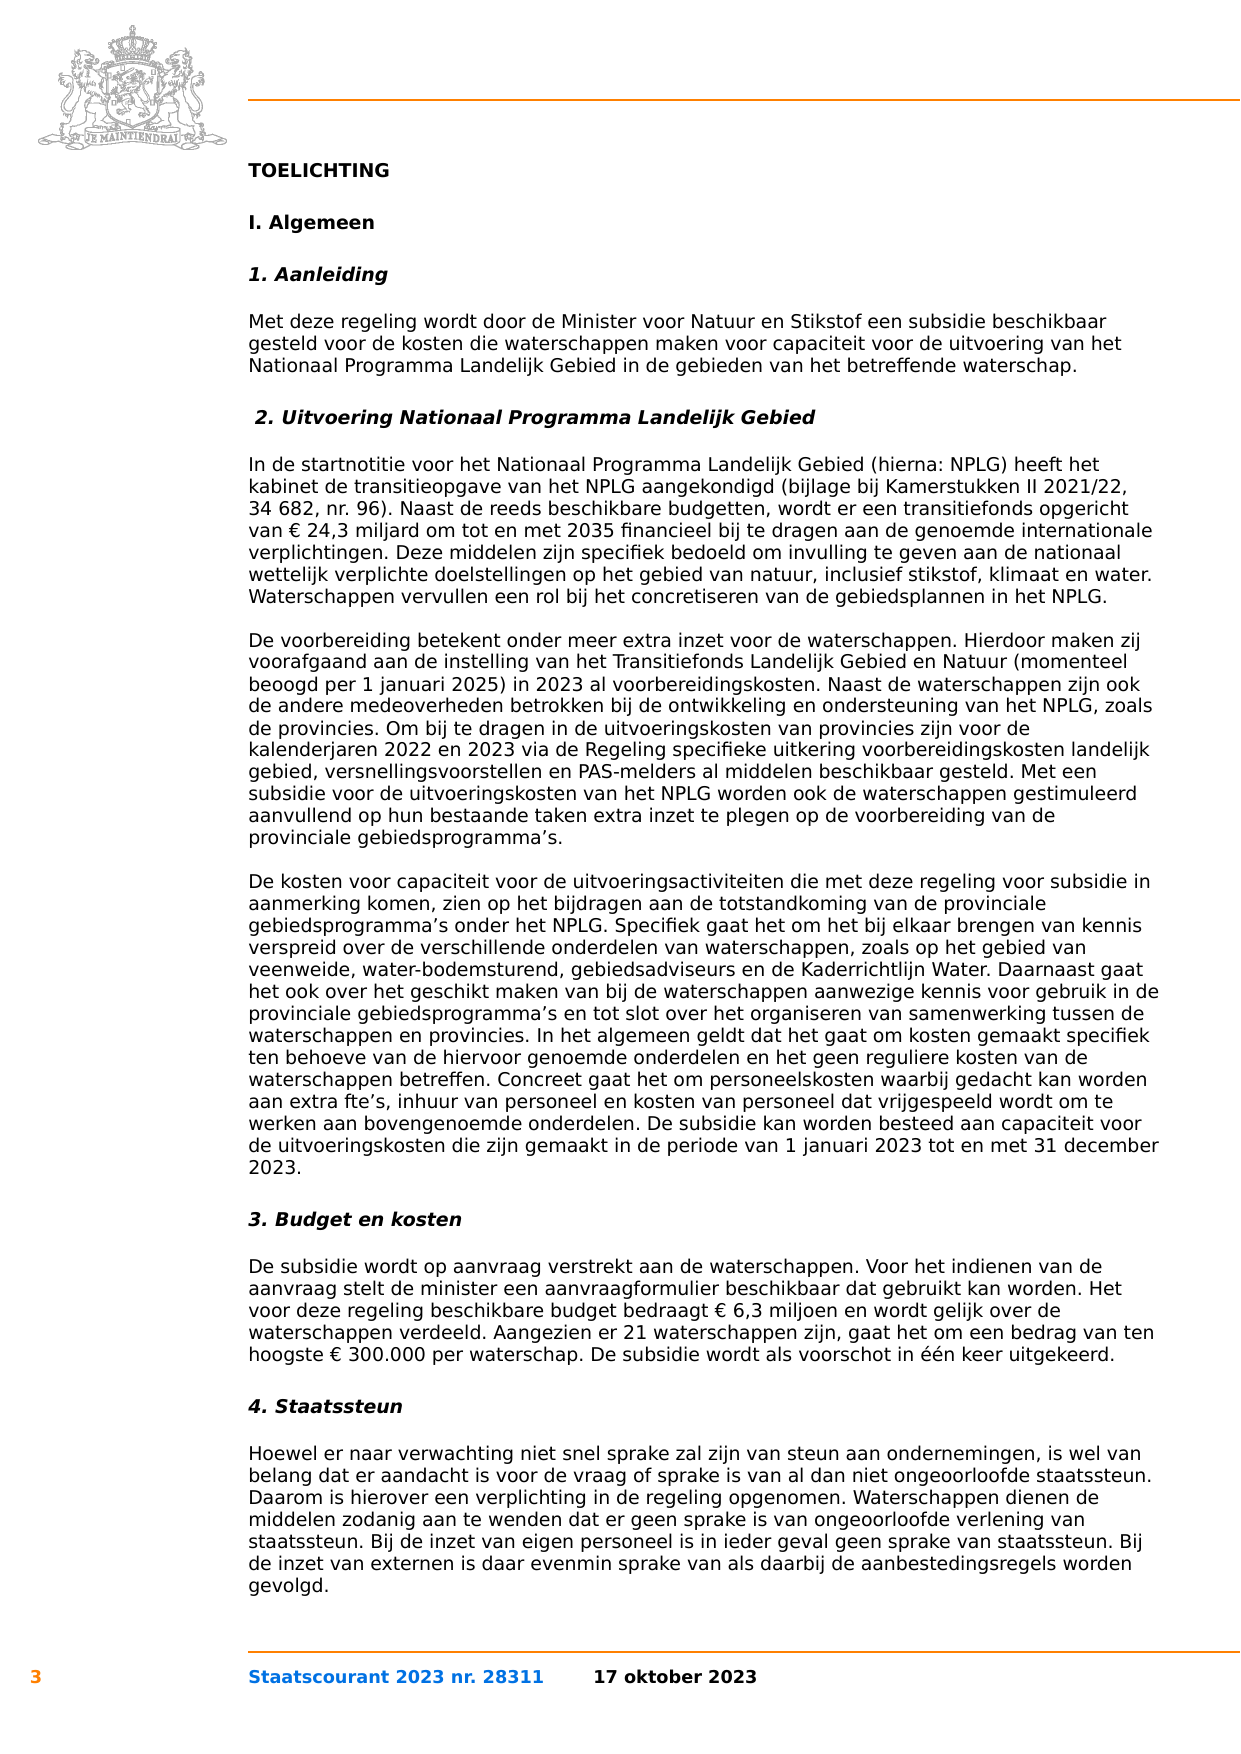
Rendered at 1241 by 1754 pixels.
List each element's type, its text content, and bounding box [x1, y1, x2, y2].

subtitle I. Algemeen [248, 212, 1163, 234]
text In de startnotitie voor het Nationaal Programma Landelijk Gebied (hierna: NPLG) heeft het kabinet de transitieopgave van het NPLG aangekondigd (bijlage bij Kamerstukken II 2021/22, 34 682, nr. 96). Naast de reeds beschikbare budgetten, wordt er een transitiefonds opgericht van € 24,3 miljard om tot en met 2035 financieel bij te dragen aan de genoemde internationale verplichtingen. Deze middelen zijn specifiek bedoeld om invulling te geven aan de nationaal wettelijk verplichte doelstellingen op het gebied van natuur, inclusief stikstof, klimaat en water. Waterschappen vervullen een rol bij het concretiseren van de gebiedsplannen in het NPLG. [248, 454, 1163, 608]
subtitle TOELICHTING [248, 160, 1163, 182]
subtitle 2. Uitvoering Nationaal Programma Landelijk Gebied [248, 407, 1163, 429]
text Hoewel er naar verwachting niet snel sprake zal zijn van steun aan ondernemingen, is wel van belang dat er aandacht is voor de vraag of sprake is van al dan niet ongeoorloofde staatssteun. Daarom is hierover een verplichting in de regeling opgenomen. Waterschappen dienen de middelen zodanig aan te wenden dat er geen sprake is van ongeoorloofde verlening van staatssteun. Bij de inzet van eigen personeel is in ieder geval geen sprake van staatssteun. Bij de inzet van externen is daar evenmin sprake van als daarbij de aanbestedingsregels worden gevolgd. [248, 1443, 1163, 1597]
picture [38, 25, 227, 150]
subtitle 1. Aanleiding [248, 264, 1163, 286]
subtitle 4. Staatssteun [248, 1396, 1163, 1418]
text De kosten voor capaciteit voor de uitvoeringsactiviteiten die met deze regeling voor subsidie in aanmerking komen, zien op het bijdragen aan de totstandkoming van de provinciale gebiedsprogramma’s onder het NPLG. Specifiek gaat het om het bij elkaar brengen van kennis verspreid over de verschillende onderdelen van waterschappen, zoals op het gebied van veenweide, water-bodemsturend, gebiedsadviseurs en de Kaderrichtlijn Water. Daarnaast gaat het ook over het geschikt maken van bij de waterschappen aanwezige kennis voor gebruik in de provinciale gebiedsprogramma’s en tot slot over het organiseren van samenwerking tussen de waterschappen en provincies. In het algemeen geldt dat het gaat om kosten gemaakt specifiek ten behoeve van de hiervoor genoemde onderdelen en het geen reguliere kosten van de waterschappen betreffen. Concreet gaat het om personeelskosten waarbij gedacht kan worden aan extra fte’s, inhuur van personeel en kosten van personeel dat vrijgespeeld wordt om te werken aan bovengenoemde onderdelen. De subsidie kan worden besteed aan capaciteit voor de uitvoeringskosten die zijn gemaakt in de periode van 1 januari 2023 tot en met 31 december 2023. [248, 871, 1163, 1179]
text De subsidie wordt op aanvraag verstrekt aan de waterschappen. Voor het indienen van de aanvraag stelt de minister een aanvraagformulier beschikbaar dat gebruikt kan worden. Het voor deze regeling beschikbare budget bedraagt € 6,3 miljoen en wordt gelijk over de waterschappen verdeeld. Aangezien er 21 waterschappen zijn, gaat het om een bedrag van ten hoogste € 300.000 per waterschap. De subsidie wordt als voorschot in één keer uitgekeerd. [248, 1256, 1163, 1366]
text Met deze regeling wordt door de Minister voor Natuur en Stikstof een subsidie beschikbaar gesteld voor de kosten die waterschappen maken voor capaciteit voor de uitvoering van het Nationaal Programma Landelijk Gebied in de gebieden van het betreffende waterschap. [248, 311, 1163, 377]
text De voorbereiding betekent onder meer extra inzet voor de waterschappen. Hierdoor maken zij voorafgaand aan de instelling van het Transitiefonds Landelijk Gebied en Natuur (momenteel beoogd per 1 januari 2025) in 2023 al voorbereidingskosten. Naast de waterschappen zijn ook de andere medeoverheden betrokken bij de ontwikkeling en ondersteuning van het NPLG, zoals de provincies. Om bij te dragen in de uitvoeringskosten van provincies zijn voor de kalenderjaren 2022 en 2023 via de Regeling specifieke uitkering voorbereidingskosten landelijk gebied, versnellingsvoorstellen en PAS-melders al middelen beschikbaar gesteld. Met een subsidie voor de uitvoeringskosten van het NPLG worden ook de waterschappen gestimuleerd aanvullend op hun bestaande taken extra inzet te plegen op de voorbereiding van de provinciale gebiedsprogramma’s. [248, 629, 1163, 849]
subtitle 3. Budget en kosten [248, 1209, 1163, 1231]
